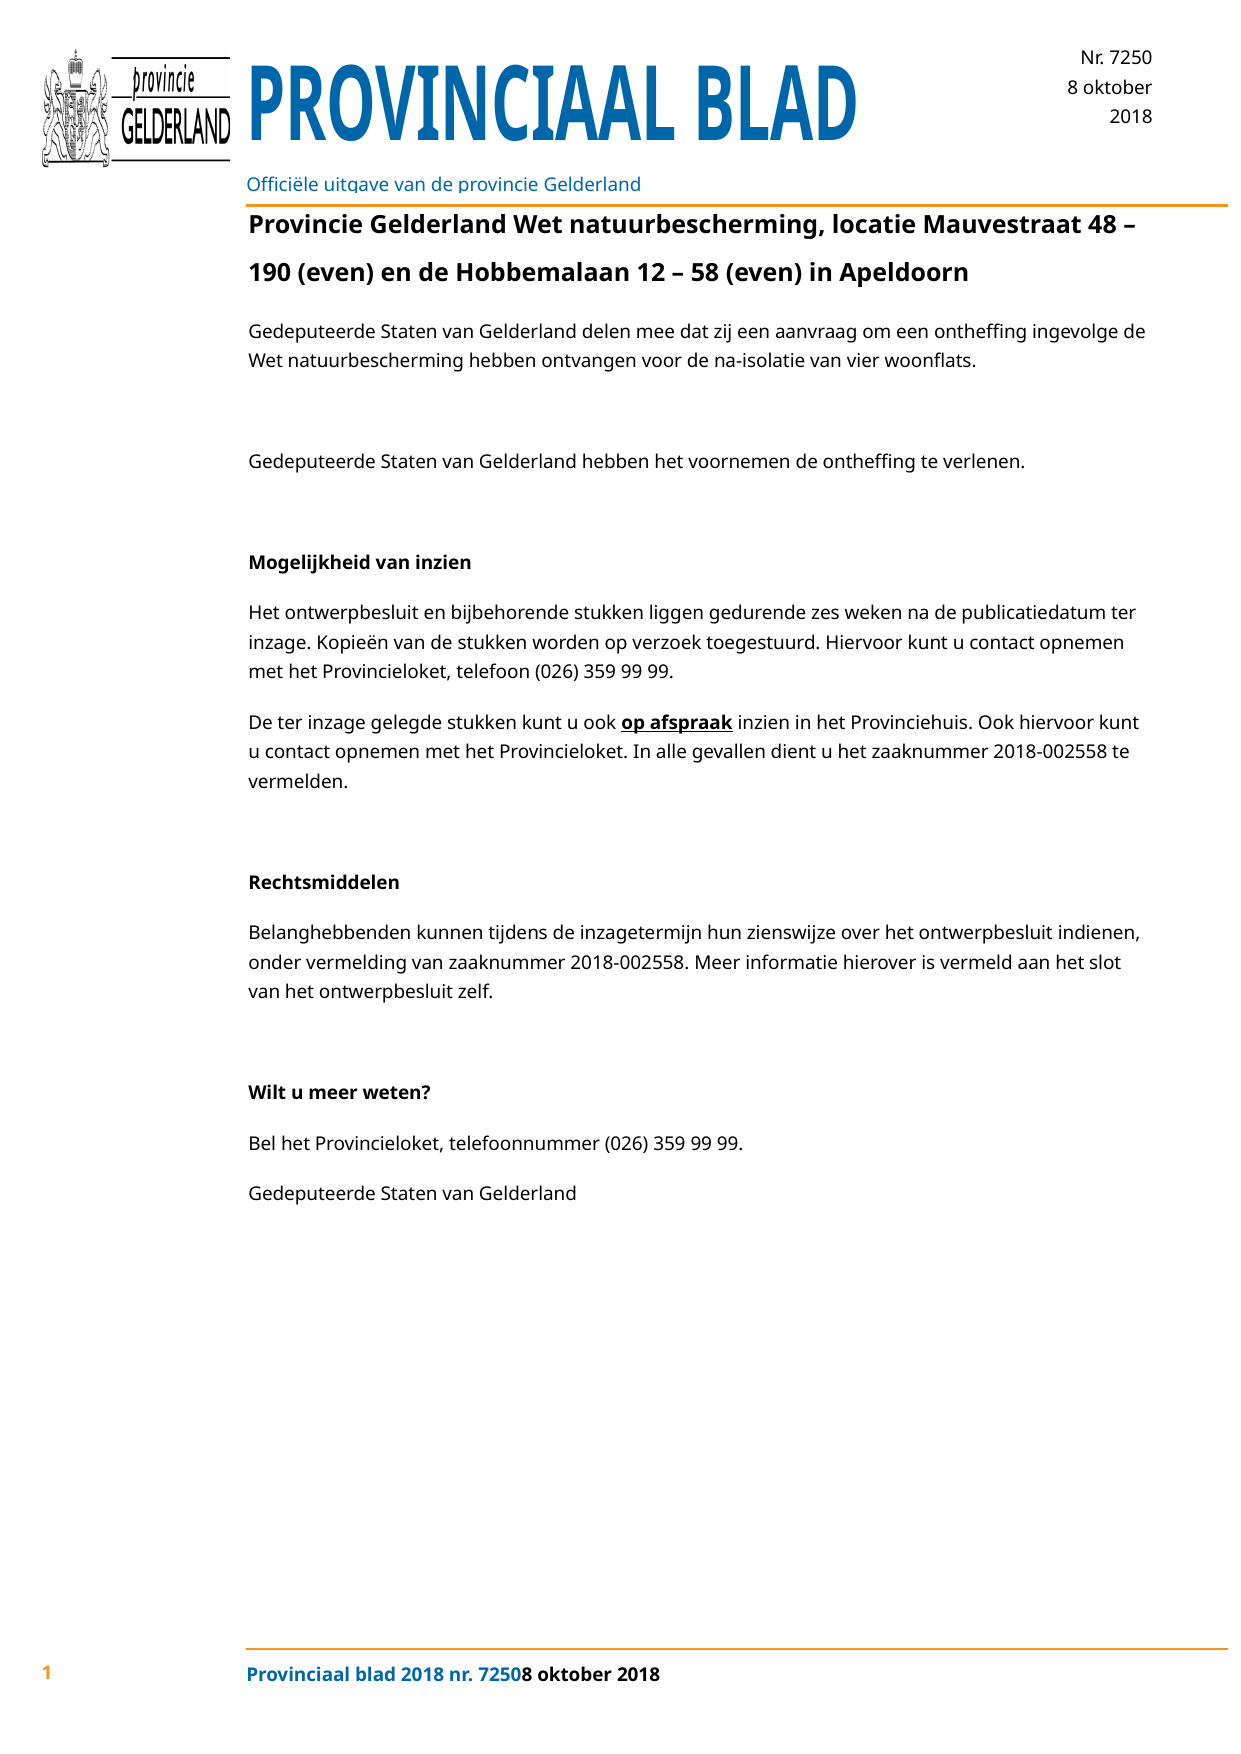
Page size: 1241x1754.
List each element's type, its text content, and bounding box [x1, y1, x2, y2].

text Provincie Gelderland Wet natuurbescherming, locatie Mauvestraat 48 – 190 (even) en de Hobbemalaan 12 – 58 (even) in Apeldoorn [248, 207, 1152, 288]
text Het ontwerpbesluit en bijbehorende stukken liggen gedurende zes weken na de publicatiedatum ter inzage. Kopieën van de stukken worden op verzoek toegestuurd. Hiervoor kunt u contact opnemen met het Provincieloket, telefoon (026) 359 99 99. [248, 599, 1152, 684]
text De ter inzage gelegde stukken kunt u ook op afspraak inzien in het Provinciehuis. Ook hiervoor kunt u contact opnemen met het Provincieloket. In alle gevallen dient u het zaaknummer 2018-002558 te vermelden. [248, 709, 1152, 794]
text Gedeputeerde Staten van Gelderland hebben het voornemen de ontheffing te verlenen. [248, 448, 1152, 474]
picture [41, 47, 231, 172]
text Gedeputeerde Staten van Gelderland delen mee dat zij een aanvraag om een ontheffing ingevolge de Wet natuurbescherming hebben ontvangen voor de na-isolatie van vier woonflats. [248, 318, 1152, 373]
text Gedeputeerde Staten van Gelderland [248, 1180, 1152, 1206]
text Rechtsmiddelen [248, 869, 1152, 895]
text Belanghebbenden kunnen tijdens de inzagetermijn hun zienswijze over het ontwerpbesluit indienen, onder vermelding van zaaknummer 2018-002558. Meer informatie hierover is vermeld aan het slot van het ontwerpbesluit zelf. [248, 919, 1152, 1004]
text Bel het Provincieloket, telefoonnummer (026) 359 99 99. [248, 1130, 1152, 1156]
text Wilt u meer weten? [248, 1079, 1152, 1105]
text Mogelijkheid van inzien [248, 549, 1152, 575]
